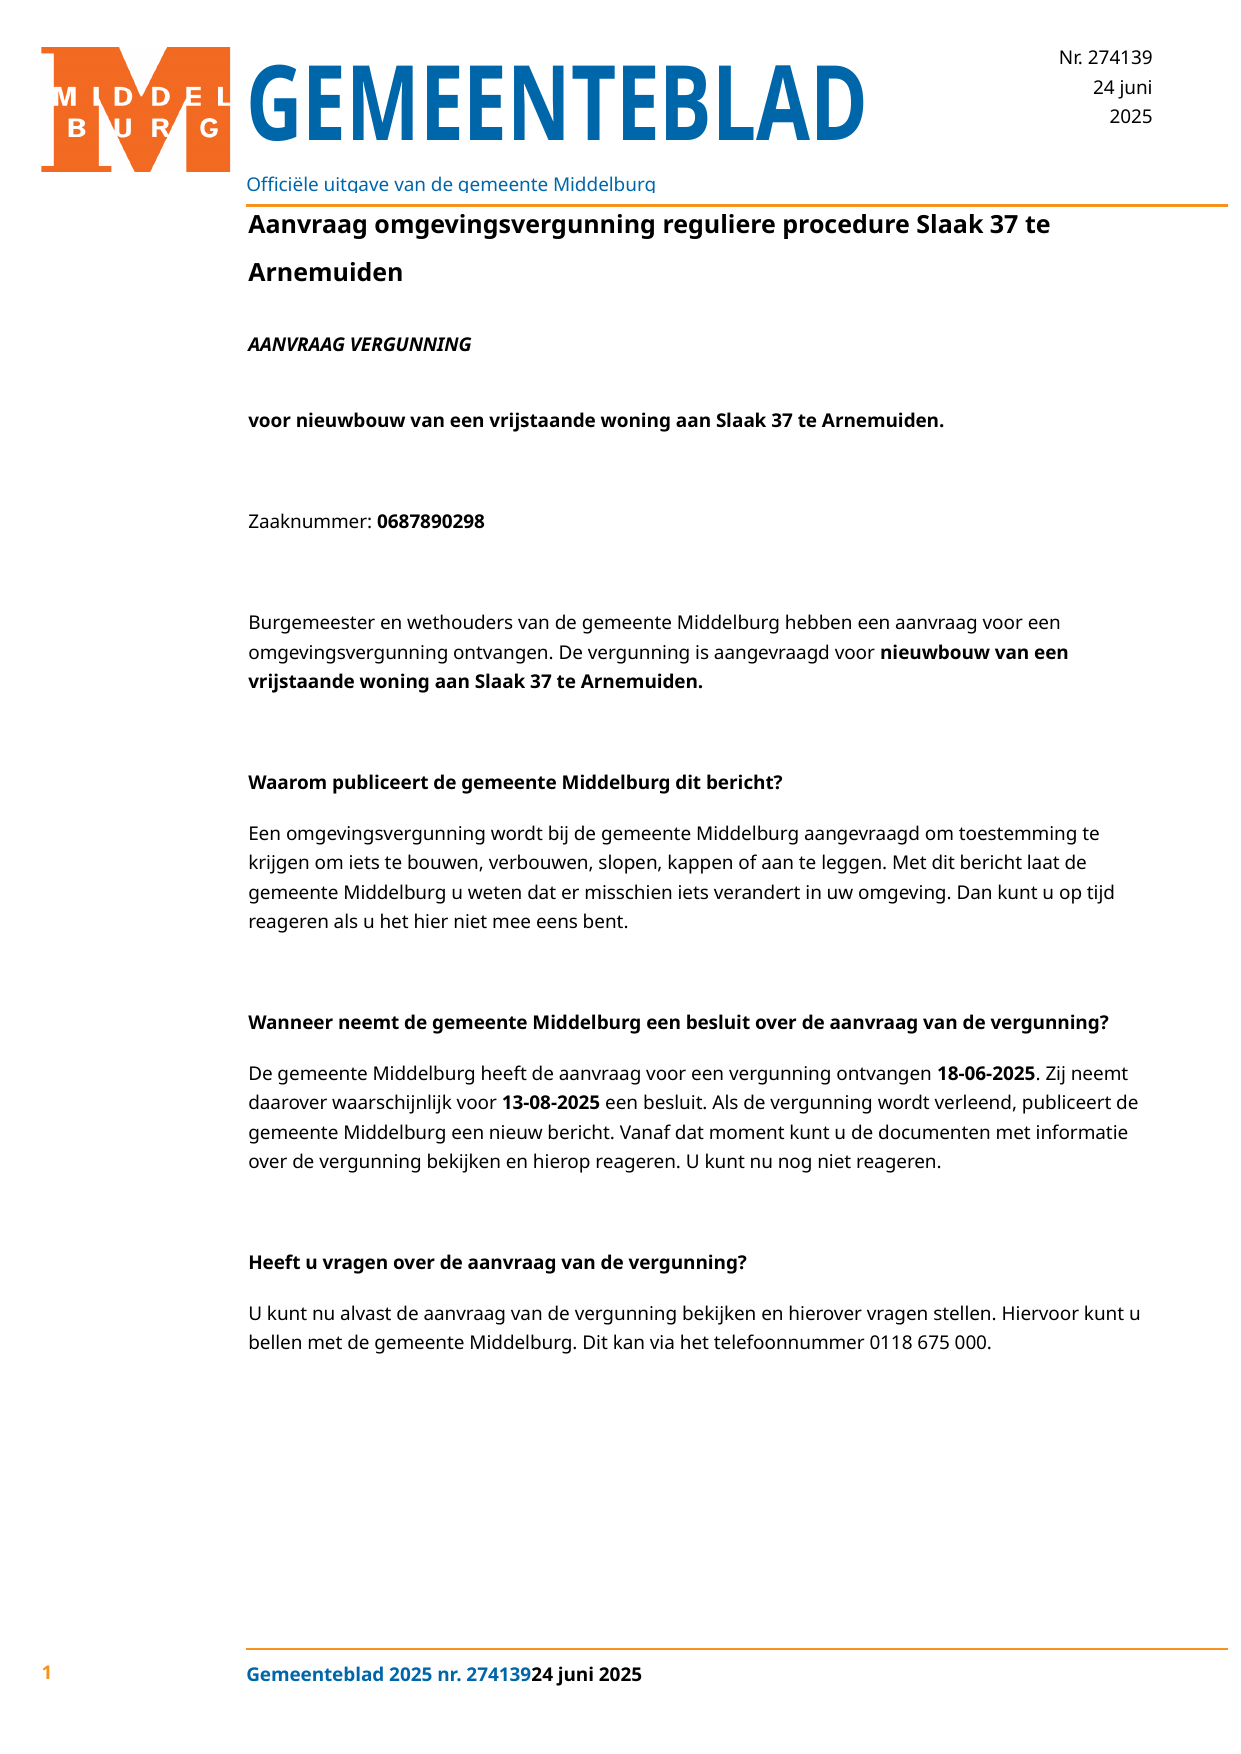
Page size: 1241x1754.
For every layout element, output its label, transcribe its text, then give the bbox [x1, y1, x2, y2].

text Waarom publiceert de gemeente Middelburg dit bericht? [248, 769, 1152, 795]
text Heeft u vragen over de aanvraag van de vergunning? [248, 1249, 1152, 1275]
text U kunt nu alvast de aanvraag van de vergunning bekijken en hierover vragen stellen. Hiervoor kunt u bellen met de gemeente Middelburg. Dit kan via het telefoonnummer 0118 675 000. [248, 1300, 1152, 1355]
text Zaaknummer: 0687890298 [248, 508, 1152, 534]
text Wanneer neemt de gemeente Middelburg een besluit over de aanvraag van de vergunning? [248, 1009, 1152, 1035]
text Aanvraag omgevingsvergunning reguliere procedure Slaak 37 te Arnemuiden [248, 207, 1152, 288]
text voor nieuwbouw van een vrijstaande woning aan Slaak 37 te Arnemuiden. [248, 408, 1152, 433]
text De gemeente Middelburg heeft de aanvraag voor een vergunning ontvangen 18-06-2025. Zij neemt daarover waarschijnlijk voor 13-08-2025 een besluit. Als de vergunning wordt verleend, publiceert de gemeente Middelburg een nieuw bericht. Vanaf dat moment kunt u de documenten met informatie over de vergunning bekijken en hierop reageren. U kunt nu nog niet reageren. [248, 1060, 1152, 1174]
picture [41, 47, 231, 172]
text AANVRAAG VERGUNNING [248, 331, 1152, 357]
text Een omgevingsvergunning wordt bij de gemeente Middelburg aangevraagd om toestemming te krijgen om iets te bouwen, verbouwen, slopen, kappen of aan te leggen. Met dit bericht laat de gemeente Middelburg u weten dat er misschien iets verandert in uw omgeving. Dan kunt u op tijd reageren als u het hier niet mee eens bent. [248, 820, 1152, 934]
text Burgemeester en wethouders van de gemeente Middelburg hebben een aanvraag voor een omgevingsvergunning ontvangen. De vergunning is aangevraagd voor nieuwbouw van een vrijstaande woning aan Slaak 37 te Arnemuiden. [248, 609, 1152, 694]
